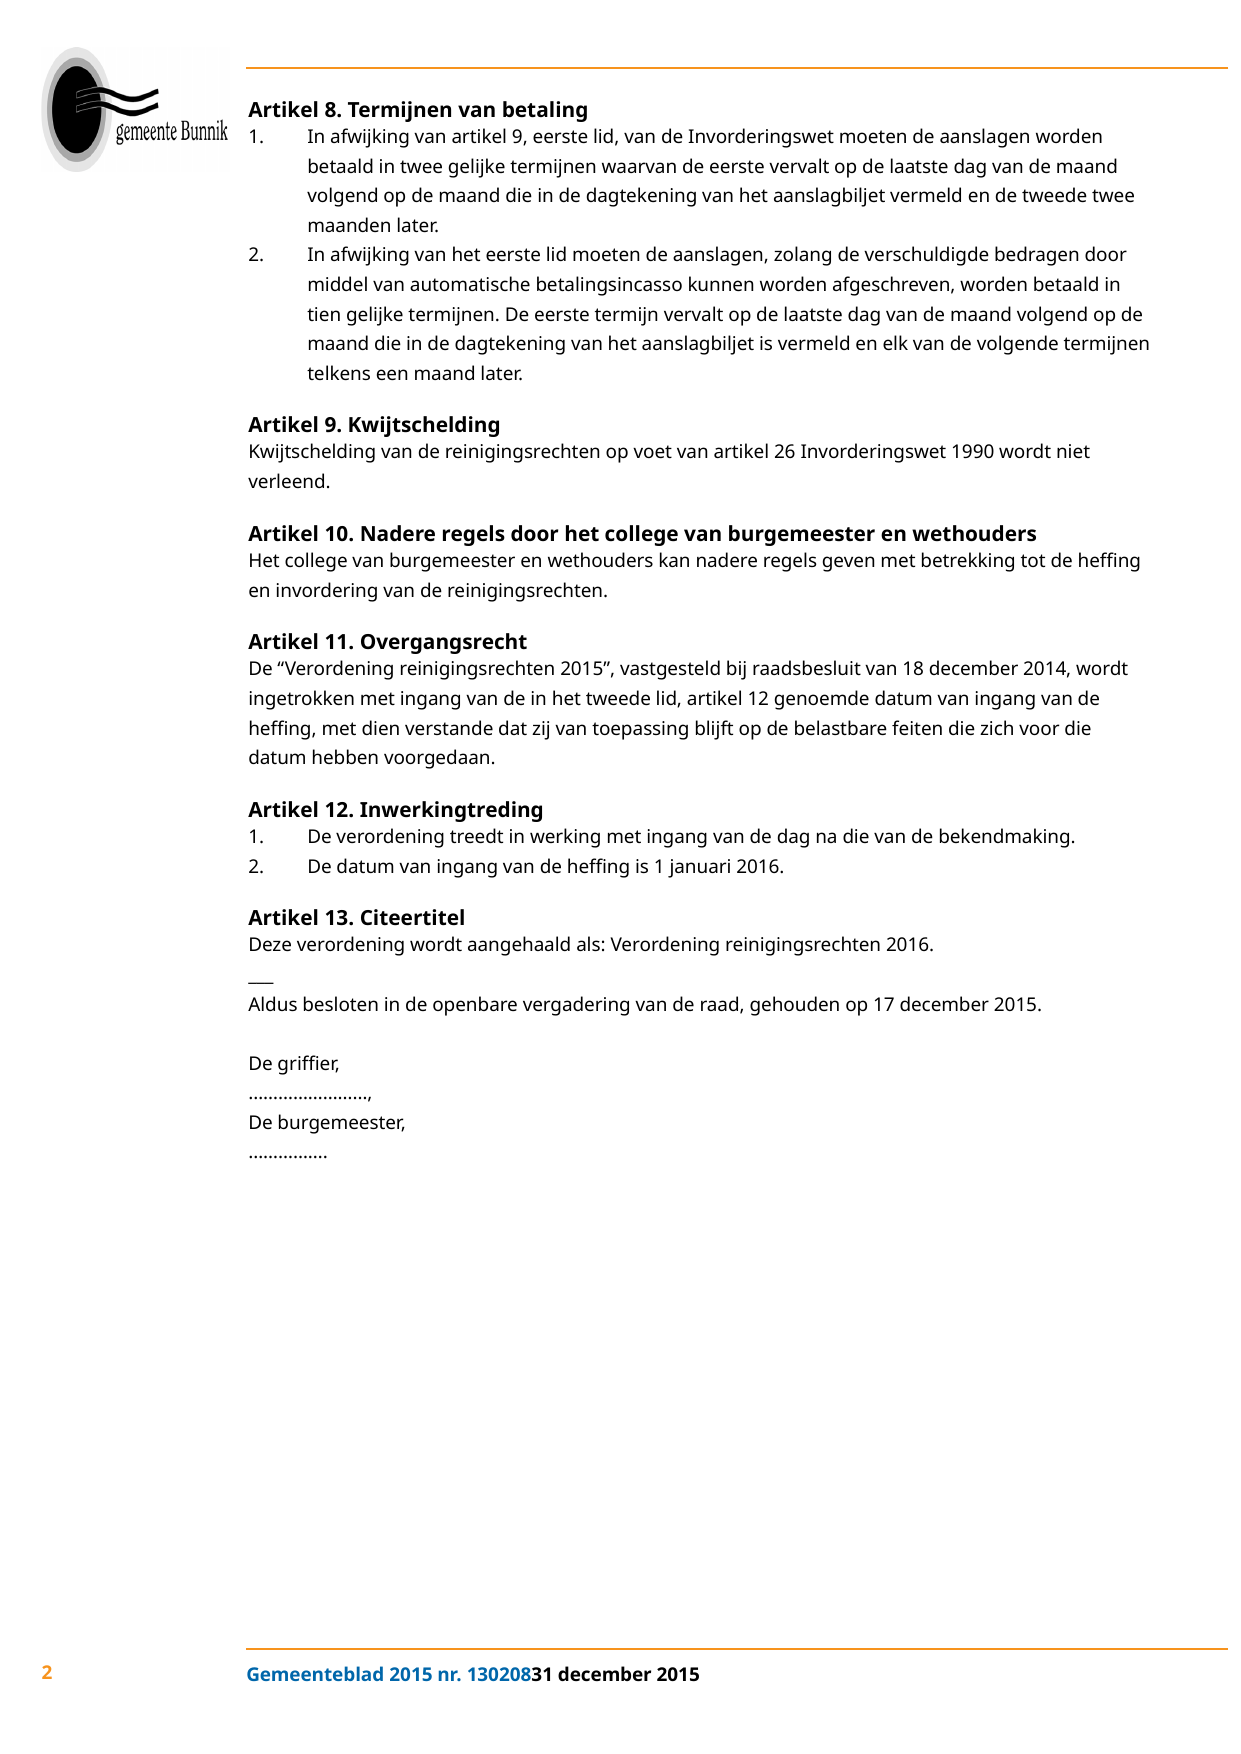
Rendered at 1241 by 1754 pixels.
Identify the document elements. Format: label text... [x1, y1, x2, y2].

text Aldus besloten in de openbare vergadering van de raad, gehouden op 17 december 2015. [248, 991, 1152, 1017]
text Artikel 13. Citeertitel [248, 903, 1152, 932]
text ……………. [248, 1139, 1152, 1164]
text De burgemeester, [248, 1109, 1152, 1135]
list De datum van ingang van de heffing is 1 januari 2016. [248, 853, 1152, 878]
text Het college van burgemeester en wethouders kan nadere regels geven met betrekking tot de heffing en invordering van de reinigingsrechten. [248, 547, 1152, 602]
picture [41, 47, 231, 172]
text Artikel 11. Overgangsrecht [248, 627, 1152, 656]
text ___ [248, 961, 1152, 987]
text Artikel 8. Termijnen van betaling [248, 95, 1152, 123]
text De “Verordening reinigingsrechten 2015”, vastgesteld bij raadsbesluit van 18 december 2014, wordt ingetrokken met ingang van de in het tweede lid, artikel 12 genoemde datum van ingang van de heffing, met dien verstande dat zij van toepassing blijft op de belastbare feiten die zich voor die datum hebben voorgedaan. [248, 656, 1152, 770]
text ……………………, [248, 1079, 1152, 1105]
text Deze verordening wordt aangehaald als: Verordening reinigingsrechten 2016. [248, 932, 1152, 957]
list De verordening treedt in werking met ingang van de dag na die van de bekendmaking. [248, 823, 1152, 849]
text Kwijtschelding van de reinigingsrechten op voet van artikel 26 Invorderingswet 1990 wordt niet verleend. [248, 439, 1152, 494]
list In afwijking van het eerste lid moeten de aanslagen, zolang de verschuldigde bedragen door middel van automatische betalingsincasso kunnen worden afgeschreven, worden betaald in tien gelijke termijnen. De eerste termijn vervalt op de laatste dag van de maand volgend op de maand die in de dagtekening van het aanslagbiljet is vermeld en elk van de volgende termijnen telkens een maand later. [248, 242, 1152, 386]
text Artikel 9. Kwijtschelding [248, 410, 1152, 439]
text Artikel 10. Nadere regels door het college van burgemeester en wethouders [248, 519, 1152, 547]
text Artikel 12. Inwerkingtreding [248, 795, 1152, 823]
text De griffier, [248, 1050, 1152, 1076]
list In afwijking van artikel 9, eerste lid, van de Invorderingswet moeten de aanslagen worden betaald in twee gelijke termijnen waarvan de eerste vervalt op de laatste dag van de maand volgend op de maand die in de dagtekening van het aanslagbiljet vermeld en de tweede twee maanden later. [248, 123, 1152, 238]
